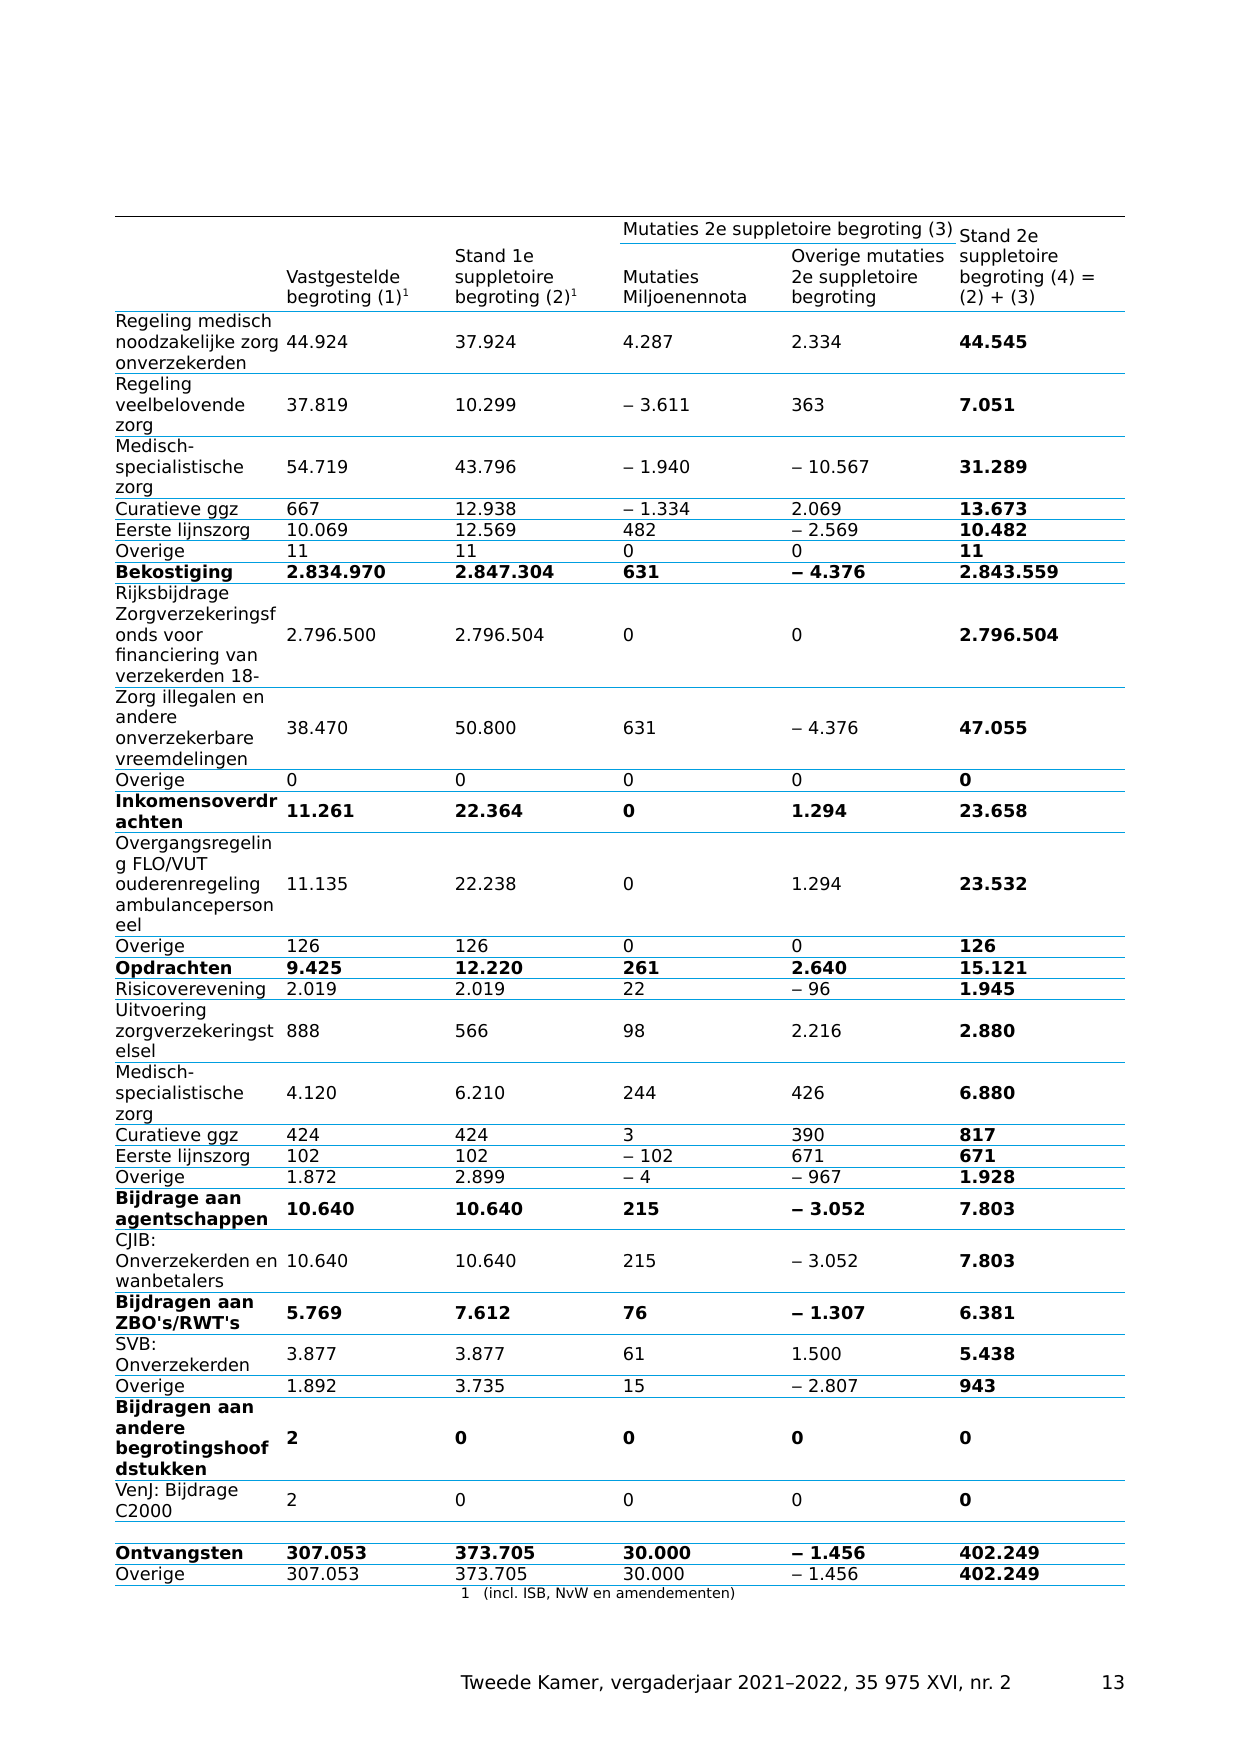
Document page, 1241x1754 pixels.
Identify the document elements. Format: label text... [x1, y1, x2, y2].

table_cell 7.051 [956, 374, 1125, 436]
table_cell 631 [620, 688, 788, 769]
table_cell ‒ 102 [620, 1146, 788, 1166]
table_cell ‒ 1.456 [788, 1565, 956, 1585]
table_cell 307.053 [283, 1544, 452, 1563]
table_cell Risicoverevening [115, 979, 283, 999]
table_cell 2.847.304 [452, 563, 620, 583]
table_cell 363 [788, 374, 956, 436]
table_cell 261 [620, 958, 788, 978]
table_cell 2.019 [283, 979, 452, 999]
table_cell 402.249 [956, 1544, 1125, 1563]
table_cell 671 [788, 1146, 956, 1166]
table_cell [115, 1522, 283, 1542]
table_cell Overige mutaties 2e suppletoire begroting [788, 244, 956, 311]
table_cell 23.532 [956, 833, 1125, 936]
table_cell Opdrachten [115, 958, 283, 978]
table_cell [452, 1522, 620, 1542]
table_cell Overige [115, 1565, 283, 1585]
table_cell 30.000 [620, 1544, 788, 1563]
table_cell 2.640 [788, 958, 956, 978]
table_cell 2.796.500 [283, 584, 452, 686]
table_cell Inkomensoverdrachten [115, 792, 283, 832]
table_cell 424 [283, 1125, 452, 1145]
table_cell 0 [956, 1398, 1125, 1479]
table_cell 30.000 [620, 1565, 788, 1585]
table_cell 47.055 [956, 688, 1125, 769]
table_cell ‒ 967 [788, 1168, 956, 1188]
table_cell 2.019 [452, 979, 620, 999]
table_cell [956, 1522, 1125, 1542]
table_cell 22 [620, 979, 788, 999]
table_cell 22.238 [452, 833, 620, 936]
table_cell 1.928 [956, 1168, 1125, 1188]
table_cell 3 [620, 1125, 788, 1145]
table_cell 390 [788, 1125, 956, 1145]
table_cell Stand 2e suppletoire begroting (4) = (2) + (3) [956, 217, 1125, 311]
table_cell 0 [788, 584, 956, 686]
table_cell Mutaties Miljoenennota [620, 244, 788, 311]
table_cell ‒ 1.456 [788, 1544, 956, 1563]
table_cell 3.877 [452, 1335, 620, 1375]
table_cell 37.819 [283, 374, 452, 436]
table_cell 11 [452, 541, 620, 562]
table_cell 307.053 [283, 1565, 452, 1585]
table_cell 2.796.504 [956, 584, 1125, 686]
table_cell 2.796.504 [452, 584, 620, 686]
table_cell 61 [620, 1335, 788, 1375]
table_cell Regeling veelbelovende zorg [115, 374, 283, 436]
table_cell 0 [788, 770, 956, 791]
table_cell ‒ 4.376 [788, 688, 956, 769]
table_cell 1.872 [283, 1168, 452, 1188]
table_cell 98 [620, 1000, 788, 1062]
table_cell 44.924 [283, 312, 452, 373]
table_cell Overige [115, 541, 283, 562]
table_cell 4.287 [620, 312, 788, 373]
table_cell 0 [620, 1398, 788, 1479]
table_cell 373.705 [452, 1544, 620, 1563]
table_cell 10.069 [283, 520, 452, 540]
table_cell 0 [620, 833, 788, 936]
table_cell 402.249 [956, 1565, 1125, 1585]
table_cell 631 [620, 563, 788, 583]
table_cell Bijdrage aan agentschappen [115, 1189, 283, 1229]
table_cell 0 [452, 770, 620, 791]
table_cell 2.880 [956, 1000, 1125, 1062]
table_cell ‒ 1.940 [620, 437, 788, 498]
table_cell 817 [956, 1125, 1125, 1145]
table_cell 12.938 [452, 499, 620, 519]
table_cell Ontvangsten [115, 1544, 283, 1563]
table_cell ‒ 2.807 [788, 1376, 956, 1396]
table_cell 10.640 [283, 1189, 452, 1229]
table_cell 15.121 [956, 958, 1125, 978]
table_cell 215 [620, 1230, 788, 1292]
table_cell 10.640 [283, 1230, 452, 1292]
table_cell 50.800 [452, 688, 620, 769]
table_cell 424 [452, 1125, 620, 1145]
table_cell 22.364 [452, 792, 620, 832]
table_cell [283, 1522, 452, 1542]
table_cell Eerste lijnszorg [115, 1146, 283, 1166]
table_cell ‒ 4.376 [788, 563, 956, 583]
table_cell 0 [788, 1481, 956, 1521]
table_cell 126 [956, 937, 1125, 957]
table_cell 76 [620, 1293, 788, 1333]
table_cell 102 [452, 1146, 620, 1166]
table_cell 0 [452, 1481, 620, 1521]
table_cell 4.120 [283, 1063, 452, 1124]
table_cell 3.735 [452, 1376, 620, 1396]
table_cell 0 [620, 792, 788, 832]
table_cell 5.438 [956, 1335, 1125, 1375]
table_cell Medisch-specialistische zorg [115, 437, 283, 498]
table_cell 1.945 [956, 979, 1125, 999]
table_cell 373.705 [452, 1565, 620, 1585]
table_cell Bekostiging [115, 563, 283, 583]
table_cell Curatieve ggz [115, 499, 283, 519]
table_cell 6.210 [452, 1063, 620, 1124]
table_cell Bijdragen aan ZBO's/RWT's [115, 1293, 283, 1333]
table_cell 482 [620, 520, 788, 540]
table_cell 6.381 [956, 1293, 1125, 1333]
table_cell ‒ 96 [788, 979, 956, 999]
table_cell 215 [620, 1189, 788, 1229]
list (incl. ISB, NvW en amendementen) [461, 1586, 1125, 1602]
table_cell 1.892 [283, 1376, 452, 1396]
table_cell Eerste lijnszorg [115, 520, 283, 540]
table_cell 6.880 [956, 1063, 1125, 1124]
table_cell ‒ 3.052 [788, 1230, 956, 1292]
table_cell VenJ: Bijdrage C2000 [115, 1481, 283, 1521]
table_cell Overige [115, 937, 283, 957]
table_cell 2.334 [788, 312, 956, 373]
table_cell 1.500 [788, 1335, 956, 1375]
table_cell 31.289 [956, 437, 1125, 498]
table_cell 5.769 [283, 1293, 452, 1333]
table_cell Uitvoering zorgverzekeringstelsel [115, 1000, 283, 1062]
table_header Tabel 5 Budgettaire gevolgen van beleid artikel 2 Curatieve zorg (bedragen x € 1.000) [115, 191, 1125, 216]
table_cell Vastgestelde begroting (1)1 [283, 217, 452, 311]
table_cell [788, 1522, 956, 1542]
table_cell 37.924 [452, 312, 620, 373]
table_cell 0 [452, 1398, 620, 1479]
table_cell 244 [620, 1063, 788, 1124]
table_cell 2.834.970 [283, 563, 452, 583]
table_cell Overige [115, 1168, 283, 1188]
table_cell 1.294 [788, 833, 956, 936]
table_cell 13.673 [956, 499, 1125, 519]
table_cell 2 [283, 1398, 452, 1479]
table_cell 0 [956, 770, 1125, 791]
table_cell [620, 1522, 788, 1542]
table_cell 3.877 [283, 1335, 452, 1375]
table_cell Bijdragen aan andere begrotingshoofdstukken [115, 1398, 283, 1479]
table_cell 1.294 [788, 792, 956, 832]
table_cell CJIB: Onverzekerden en wanbetalers [115, 1230, 283, 1292]
table_cell Curatieve ggz [115, 1125, 283, 1145]
table_cell ‒ 10.567 [788, 437, 956, 498]
table_cell 38.470 [283, 688, 452, 769]
table_cell 2 [283, 1481, 452, 1521]
table_cell Regeling medisch noodzakelijke zorg onverzekerden [115, 312, 283, 373]
table_cell Medisch-specialistische zorg [115, 1063, 283, 1124]
table_cell 10.640 [452, 1230, 620, 1292]
table_cell 44.545 [956, 312, 1125, 373]
table_cell 7.803 [956, 1189, 1125, 1229]
table_cell Rijksbijdrage Zorgverzekeringsfonds voor financiering van verzekerden 18- [115, 584, 283, 686]
table_cell 43.796 [452, 437, 620, 498]
table_cell 2.843.559 [956, 563, 1125, 583]
table_cell 11.135 [283, 833, 452, 936]
table_cell 667 [283, 499, 452, 519]
table_cell 11.261 [283, 792, 452, 832]
table_cell 0 [283, 770, 452, 791]
table_cell 11 [283, 541, 452, 562]
table_cell 0 [620, 541, 788, 562]
table_cell 10.482 [956, 520, 1125, 540]
table_cell 10.640 [452, 1189, 620, 1229]
table_cell ‒ 1.334 [620, 499, 788, 519]
table_cell 426 [788, 1063, 956, 1124]
table_cell 9.425 [283, 958, 452, 978]
table_cell 23.658 [956, 792, 1125, 832]
table_cell 2.216 [788, 1000, 956, 1062]
table_cell Overgangsregeling FLO/VUT ouderenregeling ambulancepersoneel [115, 833, 283, 936]
table_cell Overige [115, 770, 283, 791]
table_cell Stand 1e suppletoire begroting (2)1 [452, 217, 620, 311]
table_cell 11 [956, 541, 1125, 562]
table_cell 888 [283, 1000, 452, 1062]
table_cell 126 [452, 937, 620, 957]
table_cell 0 [788, 1398, 956, 1479]
table_cell ‒ 4 [620, 1168, 788, 1188]
table_cell 54.719 [283, 437, 452, 498]
table_cell ‒ 2.569 [788, 520, 956, 540]
table_cell 102 [283, 1146, 452, 1166]
table_cell 2.069 [788, 499, 956, 519]
table_cell ‒ 1.307 [788, 1293, 956, 1333]
table_cell 12.220 [452, 958, 620, 978]
table_cell 0 [620, 770, 788, 791]
table_cell 566 [452, 1000, 620, 1062]
table_cell 2.899 [452, 1168, 620, 1188]
table_cell 10.299 [452, 374, 620, 436]
table_cell 15 [620, 1376, 788, 1396]
table_cell 0 [788, 937, 956, 957]
table_cell 12.569 [452, 520, 620, 540]
table_cell 943 [956, 1376, 1125, 1396]
table_cell 0 [620, 584, 788, 686]
table_cell 0 [956, 1481, 1125, 1521]
table_cell SVB: Onverzekerden [115, 1335, 283, 1375]
table_cell 0 [788, 541, 956, 562]
table_cell Overige [115, 1376, 283, 1396]
table_cell 7.612 [452, 1293, 620, 1333]
table_cell Zorg illegalen en andere onverzekerbare vreemdelingen [115, 688, 283, 769]
table_cell ‒ 3.052 [788, 1189, 956, 1229]
table_cell 0 [620, 937, 788, 957]
table_cell 671 [956, 1146, 1125, 1166]
table_cell ‒ 3.611 [620, 374, 788, 436]
table_cell Mutaties 2e suppletoire begroting (3) [620, 217, 956, 243]
table_cell 7.803 [956, 1230, 1125, 1292]
table_cell 126 [283, 937, 452, 957]
table_cell [115, 217, 283, 311]
table_cell 0 [620, 1481, 788, 1521]
